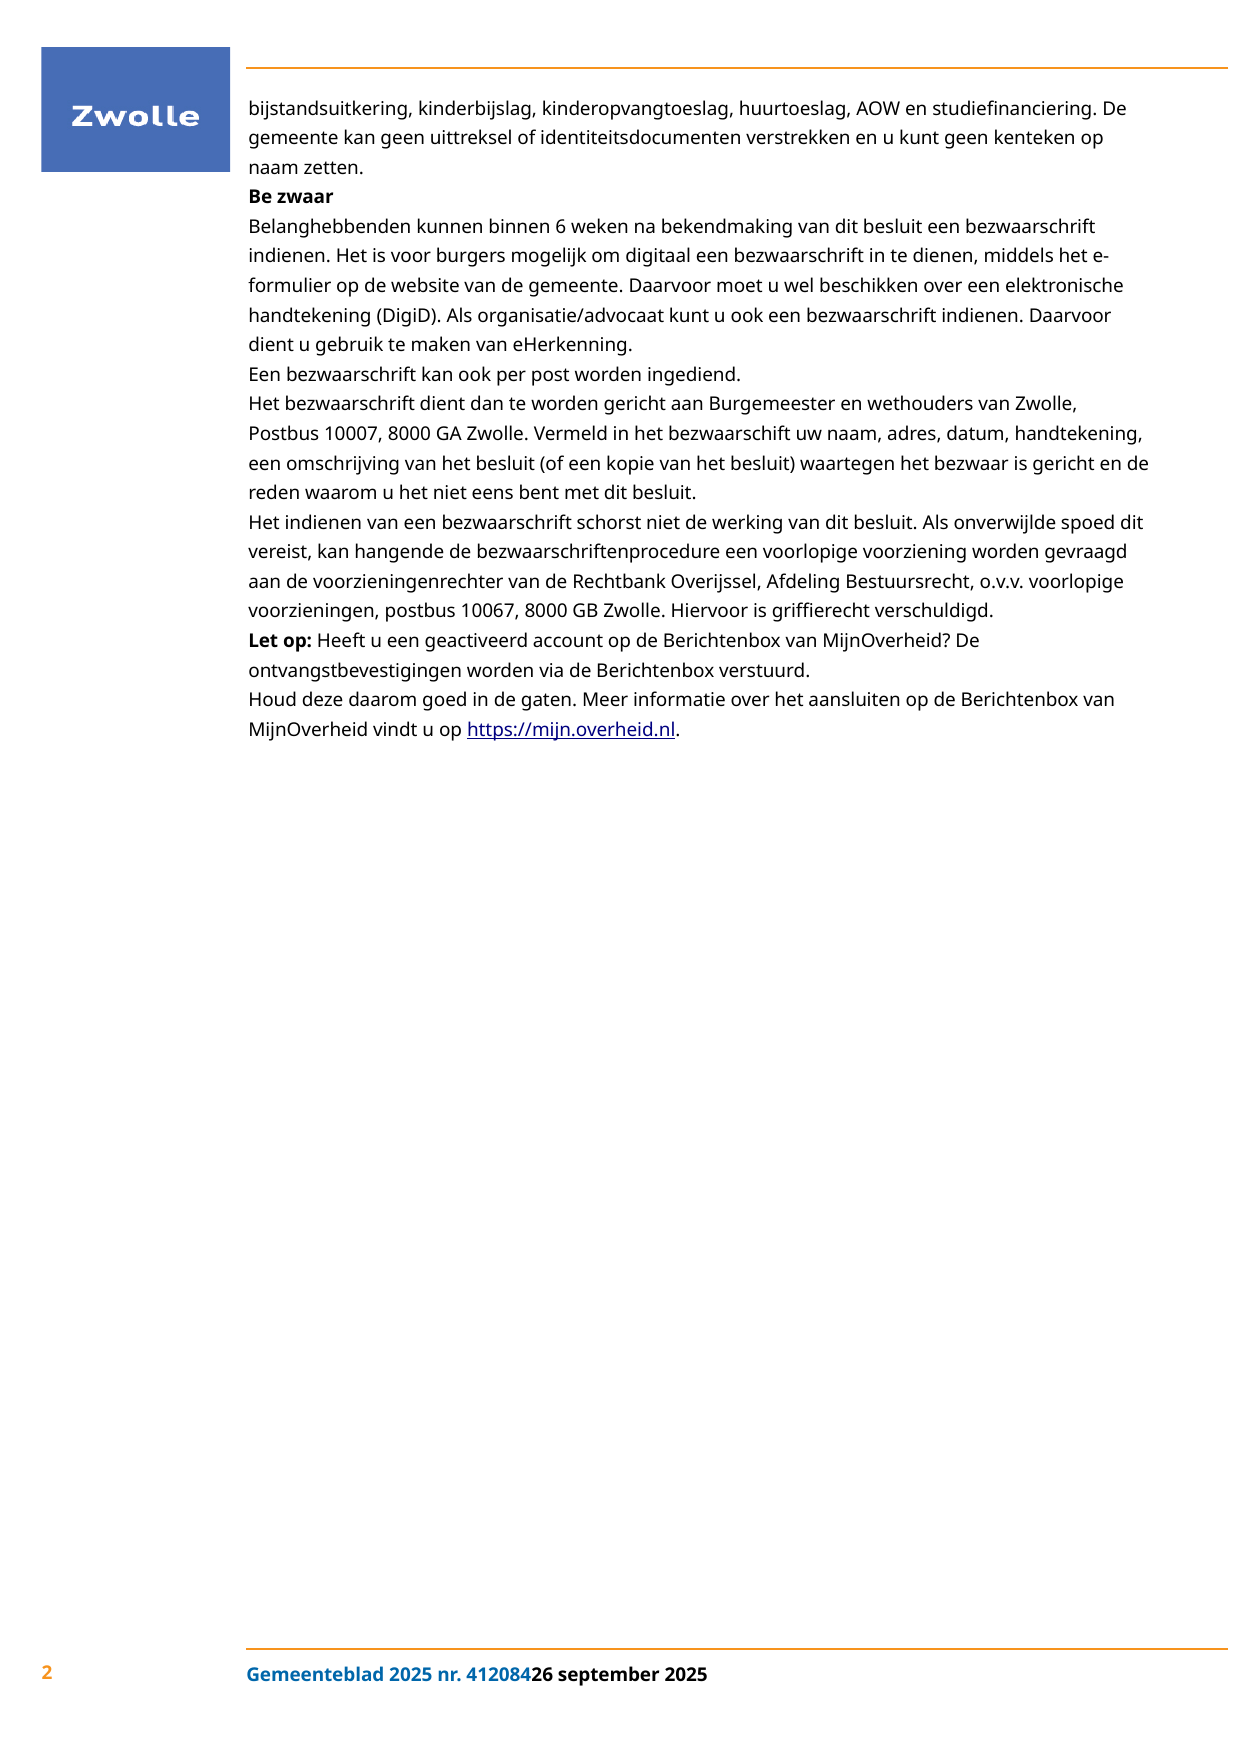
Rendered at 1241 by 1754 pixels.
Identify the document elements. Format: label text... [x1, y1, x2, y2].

text Een bezwaarschrift kan ook per post worden ingediend. [248, 361, 1152, 387]
text Het indienen van een bezwaarschrift schorst niet de werking van dit besluit. Als onverwijlde spoed dit vereist, kan hangende de bezwaarschriftenprocedure een voorlopige voorziening worden gevraagd aan de voorzieningenrechter van de Rechtbank Overijssel, Afdeling Bestuursrecht, o.v.v. voorlopige voorzieningen, postbus 10067, 8000 GB Zwolle. Hiervoor is griffierecht verschuldigd. [248, 509, 1152, 623]
text Belanghebbenden kunnen binnen 6 weken na bekendmaking van dit besluit een bezwaarschrift indienen. Het is voor burgers mogelijk om digitaal een bezwaarschrift in te dienen, middels het e-formulier op de website van de gemeente. Daarvoor moet u wel beschikken over een elektronische handtekening (DigiD). Als organisatie/advocaat kunt u ook een bezwaarschrift indienen. Daarvoor dient u gebruik te maken van eHerkenning. [248, 213, 1152, 357]
text Be zwaar [248, 183, 1152, 209]
text Het bezwaarschrift dient dan te worden gericht aan Burgemeester en wethouders van Zwolle, Postbus 10007, 8000 GA Zwolle. Vermeld in het bezwaarschift uw naam, adres, datum, handtekening, een omschrijving van het besluit (of een kopie van het besluit) waartegen het bezwaar is gericht en de reden waarom u het niet eens bent met dit besluit. [248, 391, 1152, 505]
text bijstandsuitkering, kinderbijslag, kinderopvangtoeslag, huurtoeslag, AOW en studiefinanciering. De gemeente kan geen uittreksel of identiteitsdocumenten verstrekken en u kunt geen kenteken op naam zetten. [248, 95, 1152, 180]
text Let op: Heeft u een geactiveerd account op de Berichtenbox van MijnOverheid? De ontvangstbevestigingen worden via de Berichtenbox verstuurd. [248, 627, 1152, 683]
picture [41, 47, 231, 172]
text Houd deze daarom goed in de gaten. Meer informatie over het aansluiten op de Berichtenbox van MijnOverheid vindt u op https://mijn.overheid.nl. [248, 686, 1152, 742]
